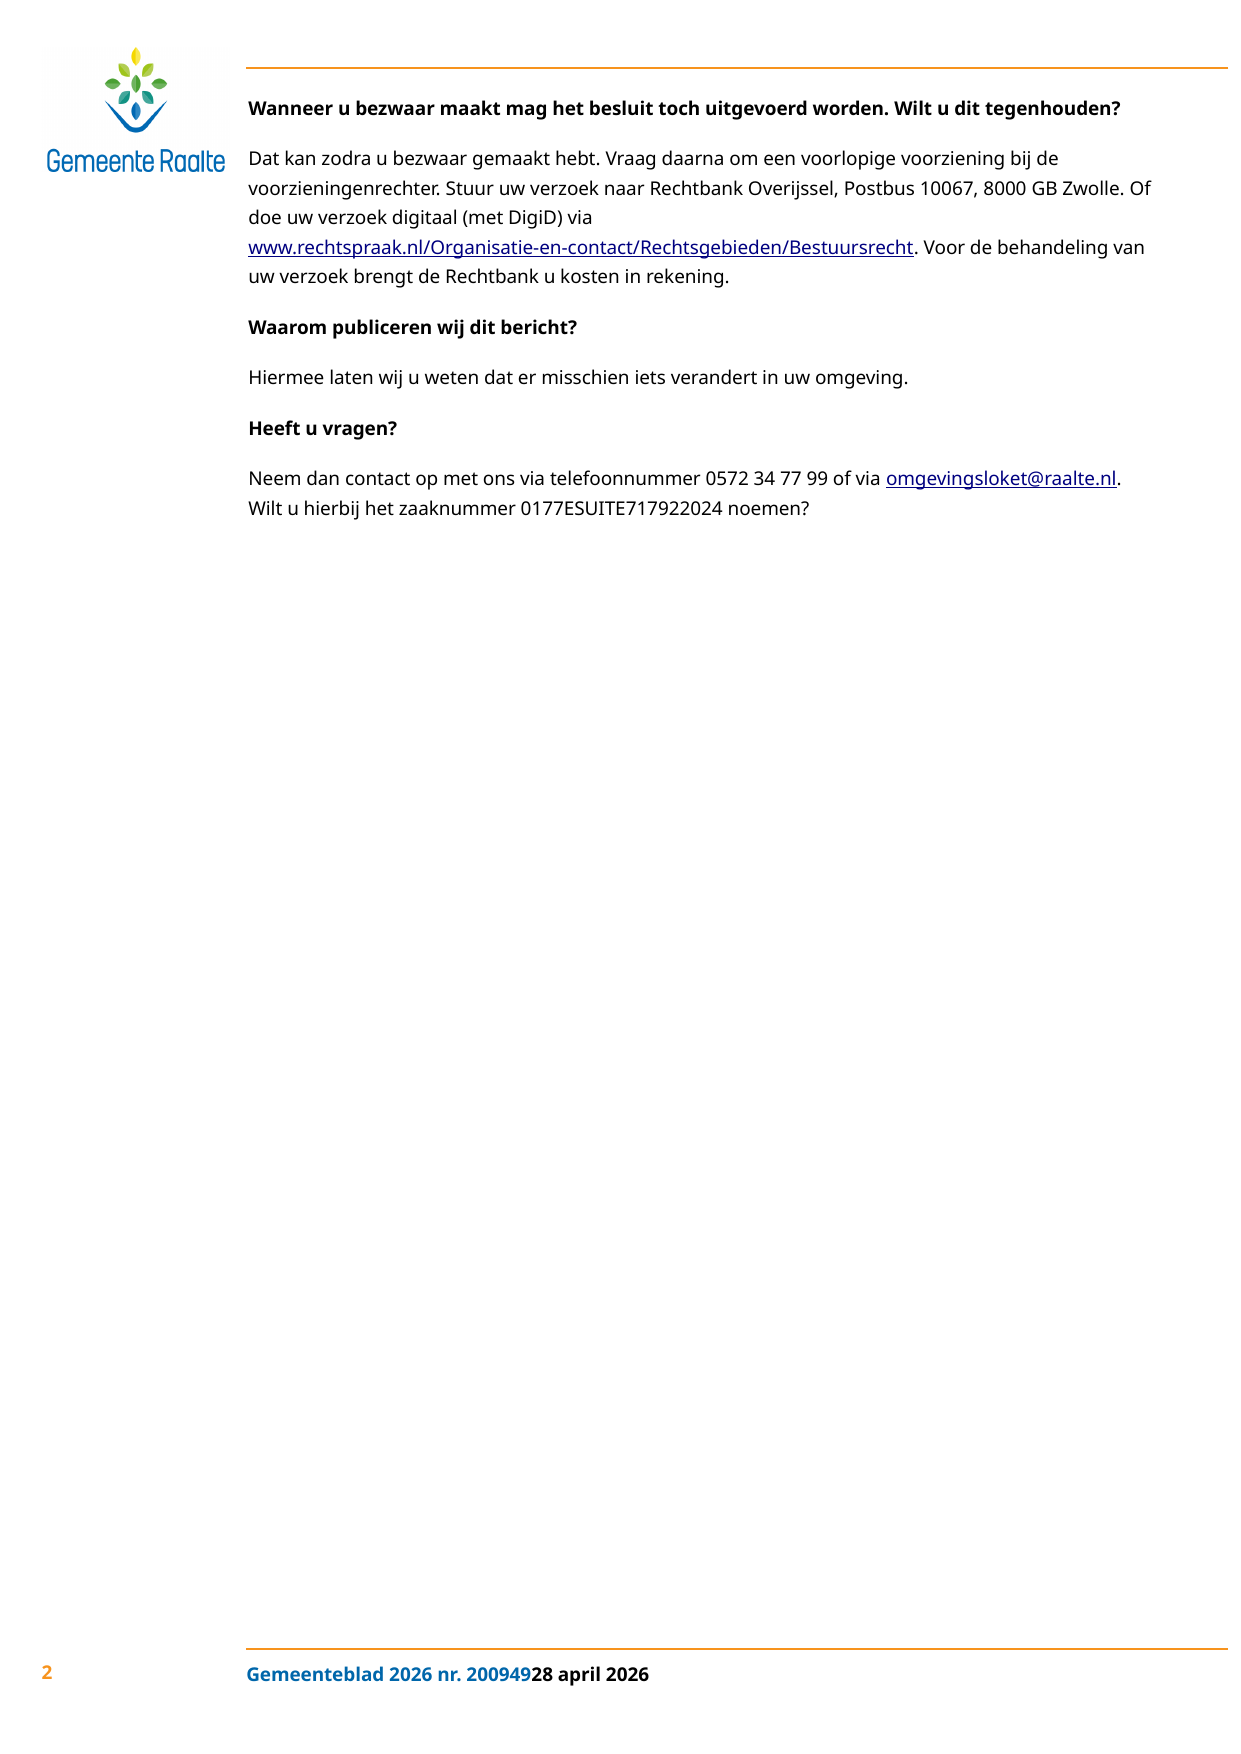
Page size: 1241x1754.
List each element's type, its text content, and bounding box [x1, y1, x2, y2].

text Waarom publiceren wij dit bericht? [248, 314, 1152, 340]
picture [41, 47, 231, 172]
text Neem dan contact op met ons via telefoonnummer 0572 34 77 99 of via omgevingsloket@raalte.nl. Wilt u hierbij het zaaknummer 0177ESUITE717922024 noemen? [248, 465, 1152, 521]
text Hiermee laten wij u weten dat er misschien iets verandert in uw omgeving. [248, 364, 1152, 390]
text Heeft u vragen? [248, 415, 1152, 441]
text Dat kan zodra u bezwaar gemaakt hebt. Vraag daarna om een voorlopige voorziening bij de voorzieningenrechter. Stuur uw verzoek naar Rechtbank Overijssel, Postbus 10067, 8000 GB Zwolle. Of doe uw verzoek digitaal (met DigiD) via www.rechtspraak.nl/Organisatie-en-contact/Rechtsgebieden/Bestuursrecht. Voor de behandeling van uw verzoek brengt de Rechtbank u kosten in rekening. [248, 145, 1152, 289]
text Wanneer u bezwaar maakt mag het besluit toch uitgevoerd worden. Wilt u dit tegenhouden? [248, 95, 1152, 121]
